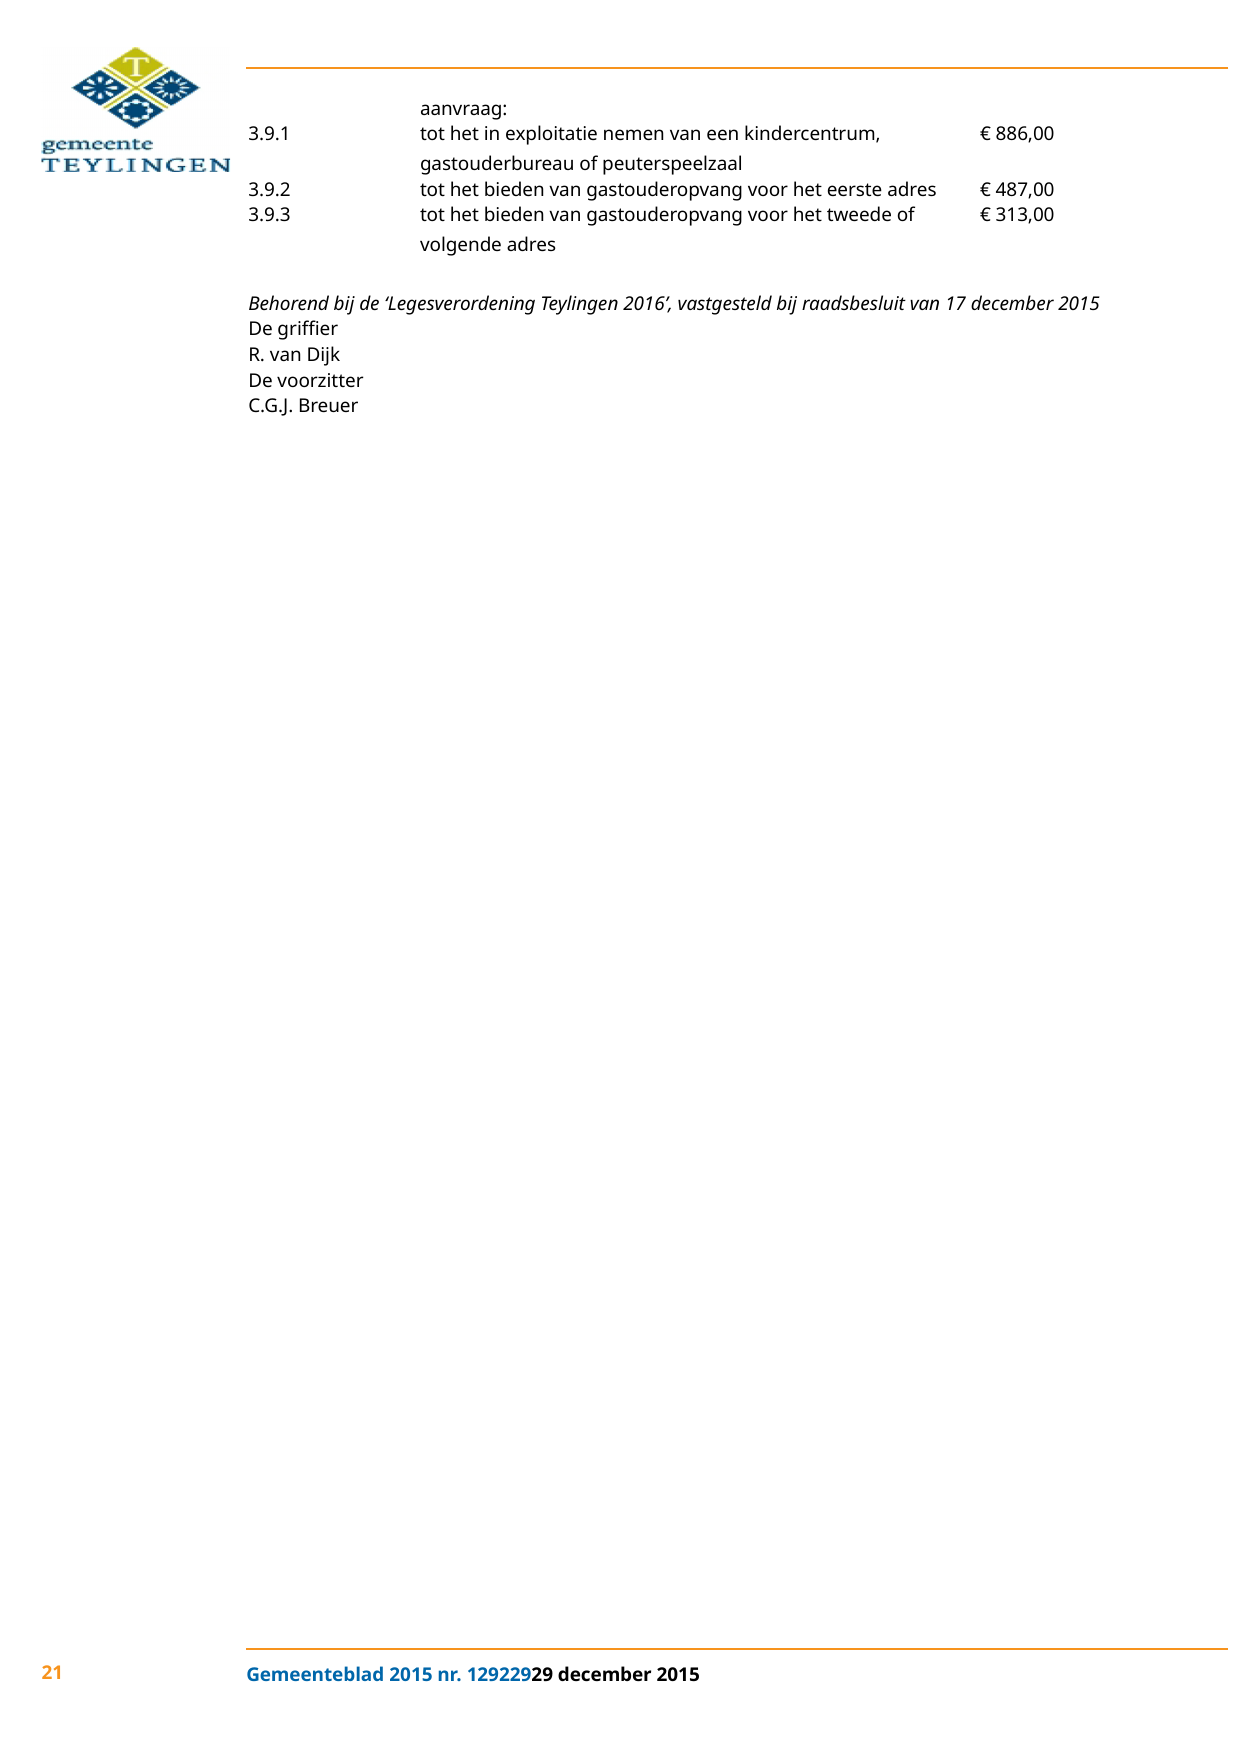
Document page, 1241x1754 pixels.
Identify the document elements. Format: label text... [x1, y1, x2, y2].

text Behorend bij de ‘Legesverordening Teylingen 2016’, vastgesteld bij raadsbesluit van 17 december 2015 [248, 290, 1152, 315]
text De voorzitter [248, 367, 1152, 393]
table_cell 3.9.3 [248, 202, 420, 257]
table_cell tot het bieden van gastouderopvang voor het eerste adres [420, 176, 980, 202]
table_cell € 886,00 [980, 121, 1152, 176]
text C.G.J. Breuer [248, 393, 1152, 418]
table_cell 3.9.2 [248, 176, 420, 202]
table_header aanvraag: [420, 95, 980, 121]
table_cell tot het in exploitatie nemen van een kindercentrum, gastouderbureau of peuterspeelzaal [420, 121, 980, 176]
text De griffier [248, 315, 1152, 341]
table_cell € 313,00 [980, 202, 1152, 257]
table_header [248, 95, 420, 121]
table_cell € 487,00 [980, 176, 1152, 202]
table_cell 3.9.1 [248, 121, 420, 176]
text R. van Dijk [248, 341, 1152, 367]
picture [41, 47, 231, 172]
table_header [980, 95, 1152, 121]
table_cell tot het bieden van gastouderopvang voor het tweede of volgende adres [420, 202, 980, 257]
